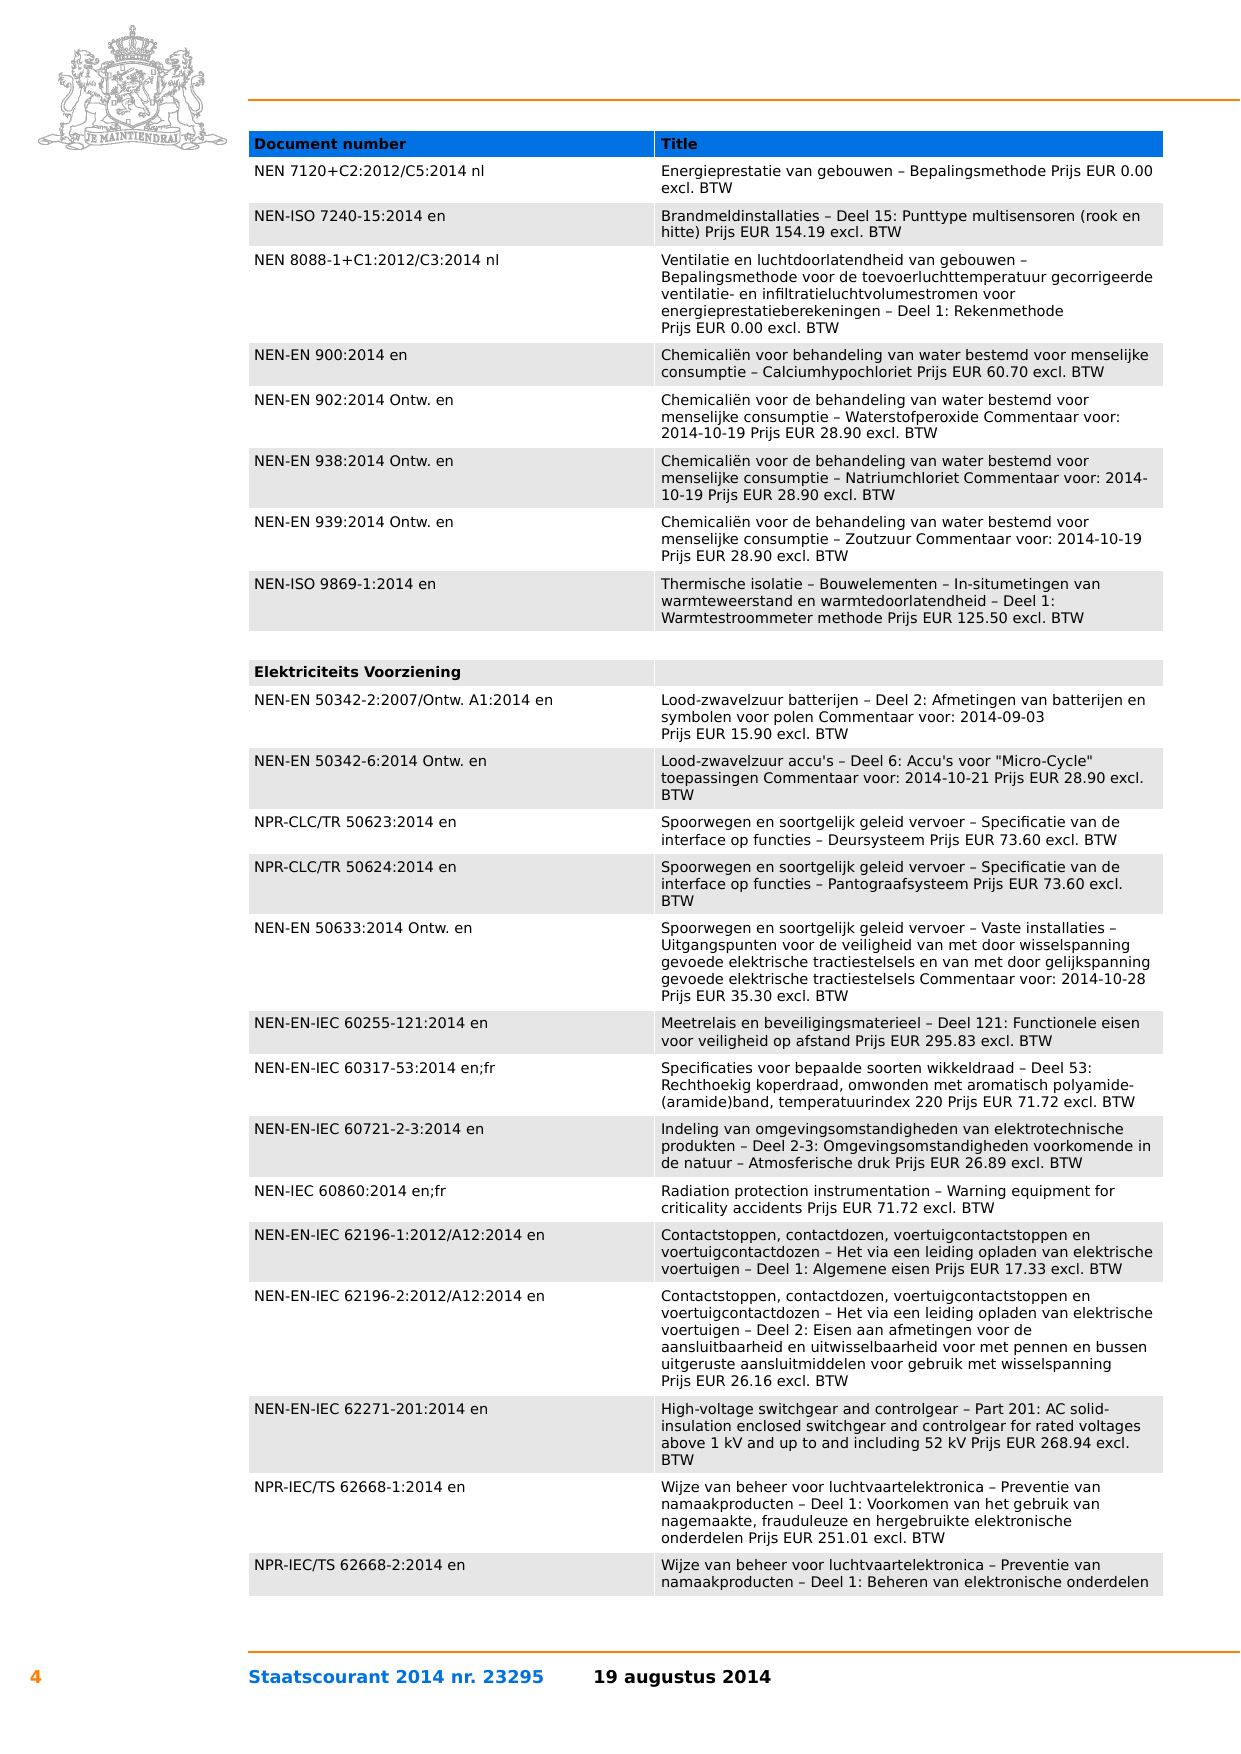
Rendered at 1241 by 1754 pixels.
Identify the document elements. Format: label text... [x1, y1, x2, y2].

table_cell Contactstoppen, contactdozen, voertuigcontactstoppen en voertuigcontactdozen – Het via een leiding opladen van elektrische voertuigen – Deel 1: Algemene eisen Prijs EUR 17.33 excl. BTW [655, 1222, 1163, 1282]
table_cell NEN 8088-1+C1:2012/C3:2014 nl [249, 247, 654, 341]
table_cell NEN-EN-IEC 60721-2-3:2014 en [249, 1116, 654, 1177]
table_header Document number [249, 131, 654, 157]
table_cell NEN-ISO 7240-15:2014 en [249, 203, 654, 246]
table_cell [249, 632, 654, 658]
table_cell Specificaties voor bepaalde soorten wikkeldraad – Deel 53: Rechthoekig koperdraad, omwonden met aromatisch polyamide-(aramide)band, temperatuurindex 220 Prijs EUR 71.72 excl. BTW [655, 1055, 1163, 1115]
table_cell NEN-IEC 60860:2014 en;fr [249, 1178, 654, 1221]
table_cell NEN-EN 50342-6:2014 Ontw. en [249, 748, 654, 809]
table_cell NEN-EN 939:2014 Ontw. en [249, 510, 654, 570]
table_cell NEN-EN 902:2014 Ontw. en [249, 387, 654, 447]
table_cell NEN-EN-IEC 62196-2:2012/A12:2014 en [249, 1284, 654, 1395]
table_cell Chemicaliën voor de behandeling van water bestemd voor menselijke consumptie – Zoutzuur Commentaar voor: 2014-10-19 Prijs EUR 28.90 excl. BTW [655, 510, 1163, 570]
table_cell Indeling van omgevingsomstandigheden van elektrotechnische produkten – Deel 2-3: Omgevingsomstandigheden voorkomende in de natuur – Atmosferische druk Prijs EUR 26.89 excl. BTW [655, 1116, 1163, 1177]
table_cell NEN-EN-IEC 60255-121:2014 en [249, 1011, 654, 1054]
table_cell NEN 7120+C2:2012/C5:2014 nl [249, 158, 654, 202]
table_cell Radiation protection instrumentation – Warning equipment for criticality accidents Prijs EUR 71.72 excl. BTW [655, 1178, 1163, 1221]
table_cell Lood-zwavelzuur accu's – Deel 6: Accu's voor "Micro-Cycle" toepassingen Commentaar voor: 2014-10-21 Prijs EUR 28.90 excl. BTW [655, 748, 1163, 809]
table_cell Thermische isolatie – Bouwelementen – In-situmetingen van warmteweerstand en warmtedoorlatendheid – Deel 1: Warmtestroommeter methode Prijs EUR 125.50 excl. BTW [655, 571, 1163, 631]
table_cell NEN-EN-IEC 62196-1:2012/A12:2014 en [249, 1222, 654, 1282]
table_cell NEN-EN-IEC 60317-53:2014 en;fr [249, 1055, 654, 1115]
table_cell Chemicaliën voor de behandeling van water bestemd voor menselijke consumptie – Natriumchloriet Commentaar voor: 2014-10-19 Prijs EUR 28.90 excl. BTW [655, 448, 1163, 508]
picture [38, 25, 227, 150]
table_cell Elektriciteits Voorziening [249, 660, 654, 686]
table_cell Energieprestatie van gebouwen – Bepalingsmethode Prijs EUR 0.00 excl. BTW [655, 158, 1163, 202]
table_header Title [655, 131, 1163, 157]
table_cell Lood-zwavelzuur batterijen – Deel 2: Afmetingen van batterijen en symbolen voor polen Commentaar voor: 2014-09-03 Prijs EUR 15.90 excl. BTW [655, 687, 1163, 747]
table_cell Brandmeldinstallaties – Deel 15: Punttype multisensoren (rook en hitte) Prijs EUR 154.19 excl. BTW [655, 203, 1163, 246]
table_cell [655, 660, 1163, 686]
table_cell Wijze van beheer voor luchtvaartelektronica – Preventie van namaakproducten – Deel 1: Beheren van elektronische onderdelen [655, 1553, 1163, 1596]
table_cell NEN-EN-IEC 62271-201:2014 en [249, 1396, 654, 1473]
table_cell Spoorwegen en soortgelijk geleid vervoer – Specificatie van de interface op functies – Pantograafsysteem Prijs EUR 73.60 excl. BTW [655, 854, 1163, 914]
table_cell Meetrelais en beveiligingsmaterieel – Deel 121: Functionele eisen voor veiligheid op afstand Prijs EUR 295.83 excl. BTW [655, 1011, 1163, 1054]
table_cell NPR-CLC/TR 50624:2014 en [249, 854, 654, 914]
table_cell NPR-IEC/TS 62668-1:2014 en [249, 1474, 654, 1551]
table_cell Chemicaliën voor behandeling van water bestemd voor menselijke consumptie – Calciumhypochloriet Prijs EUR 60.70 excl. BTW [655, 343, 1163, 386]
table_cell Contactstoppen, contactdozen, voertuigcontactstoppen en voertuigcontactdozen – Het via een leiding opladen van elektrische voertuigen – Deel 2: Eisen aan afmetingen voor de aansluitbaarheid en uitwisselbaarheid voor met pennen en bussen uitgeruste aansluitmiddelen voor gebruik met wisselspanning Prijs EUR 26.16 excl. BTW [655, 1284, 1163, 1395]
table_cell NEN-EN 938:2014 Ontw. en [249, 448, 654, 508]
table_cell NPR-IEC/TS 62668-2:2014 en [249, 1553, 654, 1596]
table_cell Wijze van beheer voor luchtvaartelektronica – Preventie van namaakproducten – Deel 1: Voorkomen van het gebruik van nagemaakte, frauduleuze en hergebruikte elektronische onderdelen Prijs EUR 251.01 excl. BTW [655, 1474, 1163, 1551]
table_cell NEN-EN 50342-2:2007/Ontw. A1:2014 en [249, 687, 654, 747]
table_cell NPR-CLC/TR 50623:2014 en [249, 810, 654, 853]
table_cell [655, 632, 1163, 658]
table_cell NEN-EN 50633:2014 Ontw. en [249, 915, 654, 1010]
table_cell Spoorwegen en soortgelijk geleid vervoer – Vaste installaties – Uitgangspunten voor de veiligheid van met door wisselspanning gevoede elektrische tractiestelsels en van met door gelijkspanning gevoede elektrische tractiestelsels Commentaar voor: 2014-10-28 Prijs EUR 35.30 excl. BTW [655, 915, 1163, 1010]
table_cell Spoorwegen en soortgelijk geleid vervoer – Specificatie van de interface op functies – Deursysteem Prijs EUR 73.60 excl. BTW [655, 810, 1163, 853]
table_cell NEN-EN 900:2014 en [249, 343, 654, 386]
table_cell Chemicaliën voor de behandeling van water bestemd voor menselijke consumptie – Waterstofperoxide Commentaar voor: 2014-10-19 Prijs EUR 28.90 excl. BTW [655, 387, 1163, 447]
table_cell High-voltage switchgear and controlgear – Part 201: AC solid-insulation enclosed switchgear and controlgear for rated voltages above 1 kV and up to and including 52 kV Prijs EUR 268.94 excl. BTW [655, 1396, 1163, 1473]
table_cell Ventilatie en luchtdoorlatendheid van gebouwen – Bepalingsmethode voor de toevoerluchttemperatuur gecorrigeerde ventilatie- en infiltratieluchtvolumestromen voor energieprestatieberekeningen – Deel 1: Rekenmethode Prijs EUR 0.00 excl. BTW [655, 247, 1163, 341]
table_cell NEN-ISO 9869-1:2014 en [249, 571, 654, 631]
